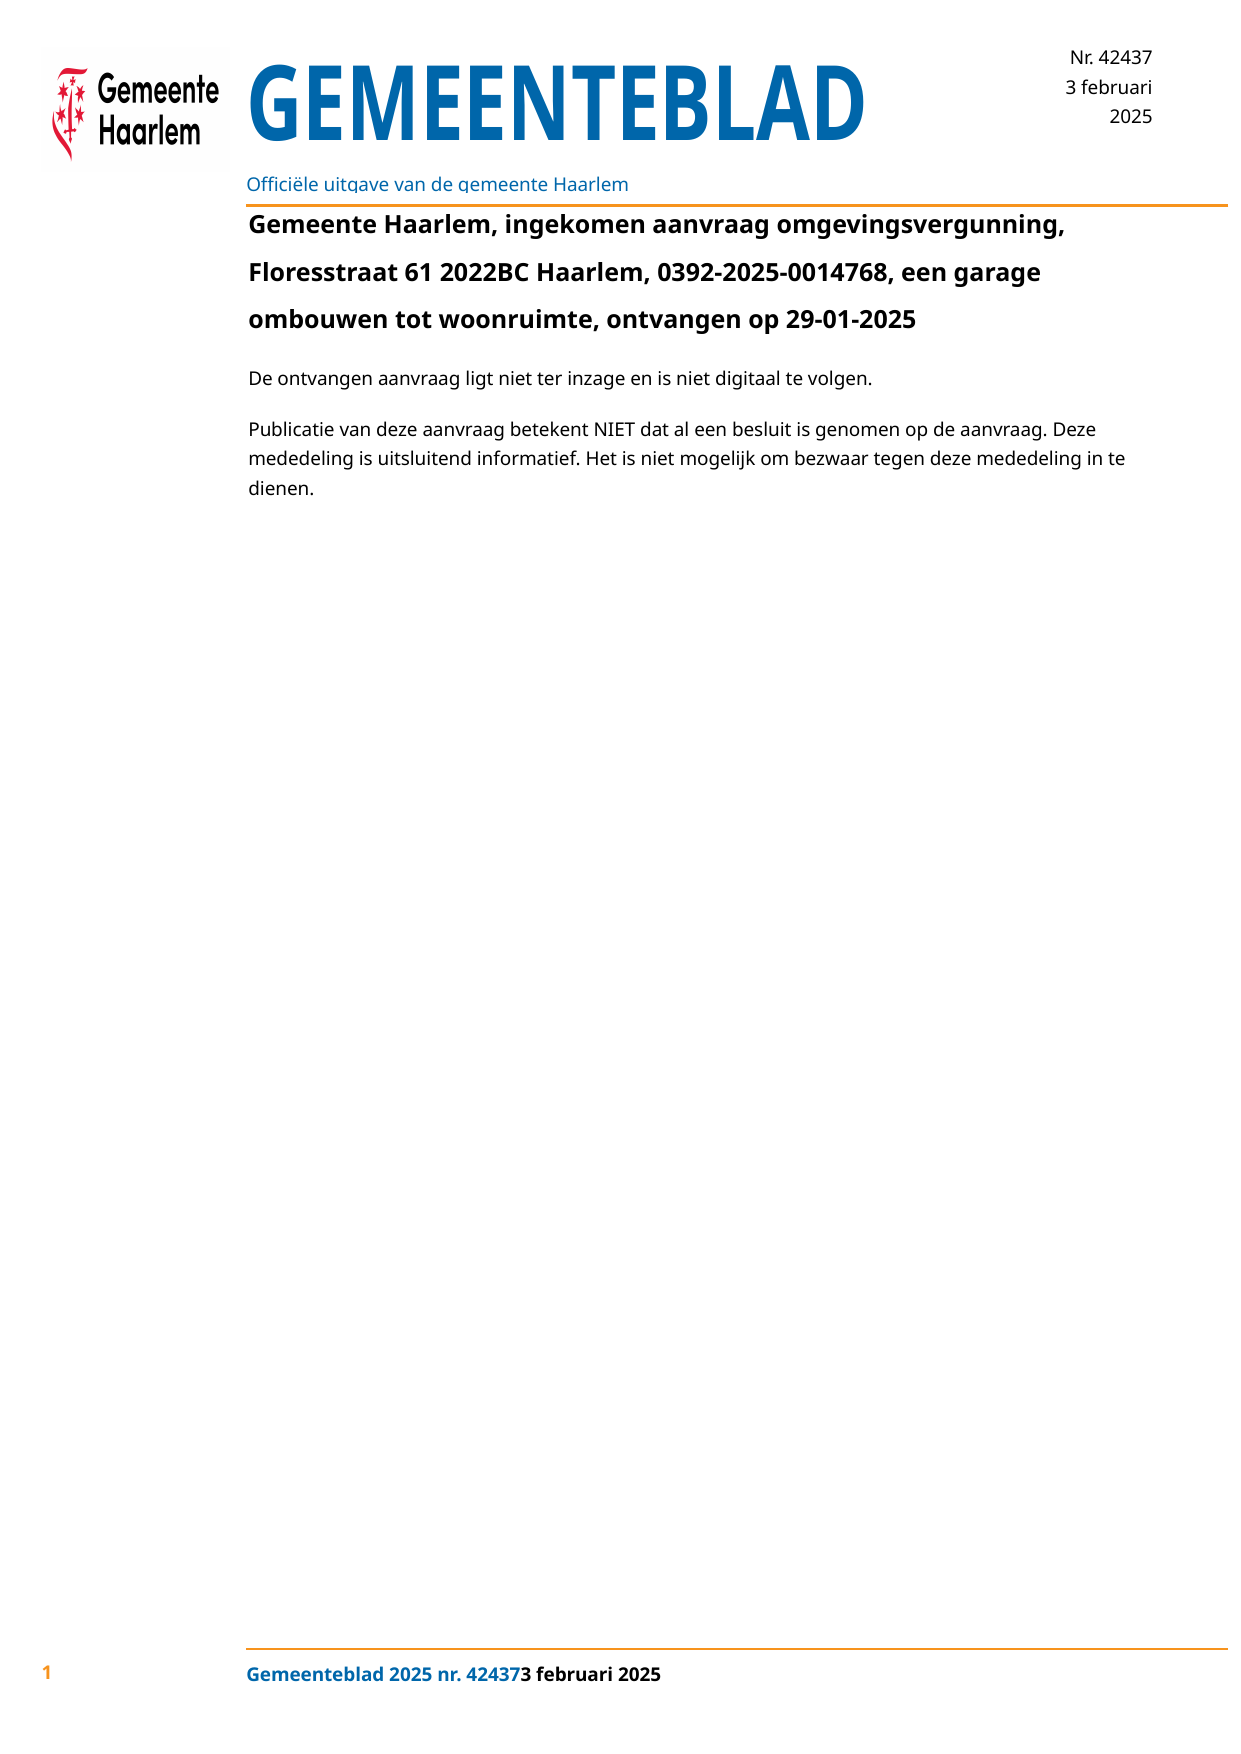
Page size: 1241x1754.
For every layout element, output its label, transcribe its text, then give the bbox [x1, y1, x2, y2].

text Gemeente Haarlem, ingekomen aanvraag omgevingsvergunning, Floresstraat 61 2022BC Haarlem, 0392-2025-0014768, een garage ombouwen tot woonruimte, ontvangen op 29-01-2025 [248, 207, 1152, 336]
text Publicatie van deze aanvraag betekent NIET dat al een besluit is genomen op de aanvraag. Deze mededeling is uitsluitend informatief. Het is niet mogelijk om bezwaar tegen deze mededeling in te dienen. [248, 416, 1152, 501]
text De ontvangen aanvraag ligt niet ter inzage en is niet digitaal te volgen. [248, 366, 1152, 391]
picture [41, 47, 231, 172]
